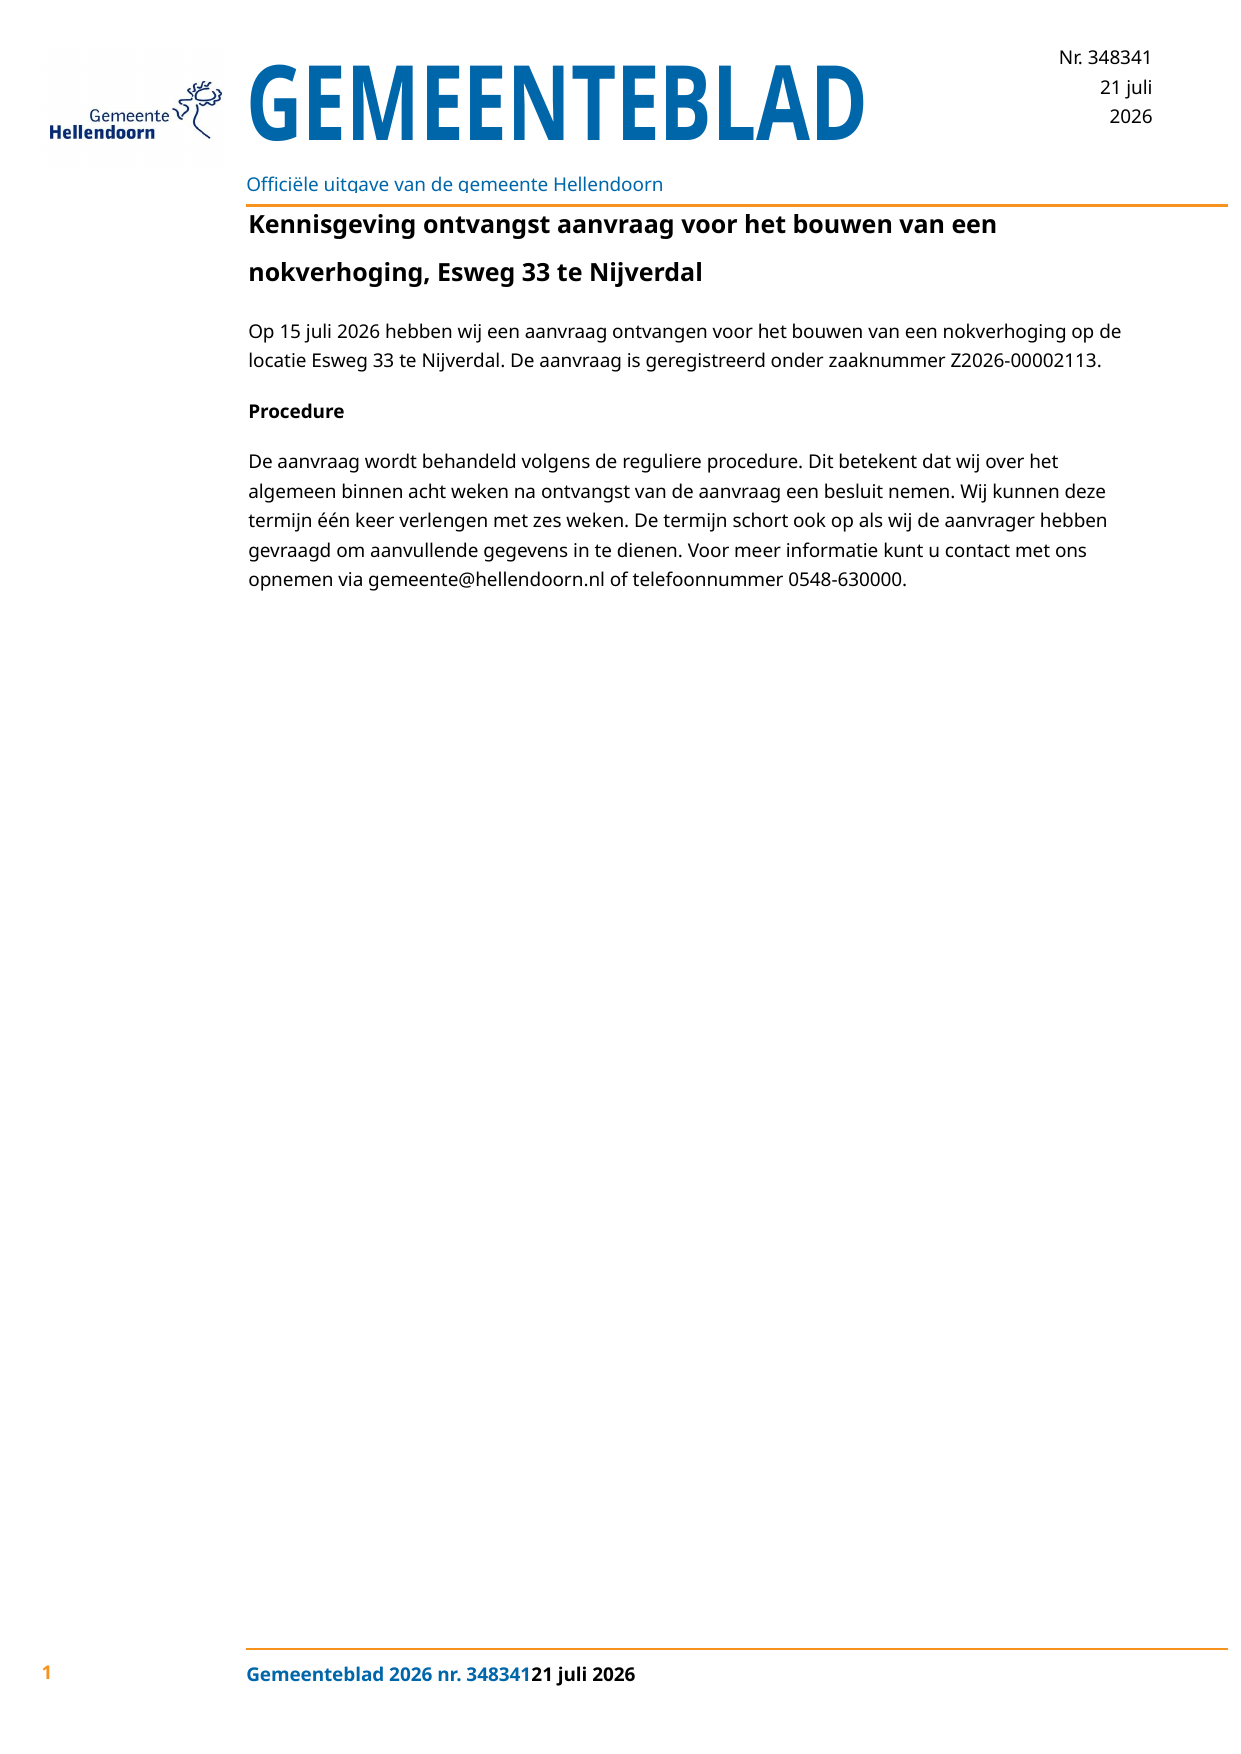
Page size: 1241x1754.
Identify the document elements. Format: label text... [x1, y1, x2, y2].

text Kennisgeving ontvangst aanvraag voor het bouwen van een nokverhoging, Esweg 33 te Nijverdal [248, 207, 1152, 288]
text Op 15 juli 2026 hebben wij een aanvraag ontvangen voor het bouwen van een nokverhoging op de locatie Esweg 33 te Nijverdal. De aanvraag is geregistreerd onder zaaknummer Z2026-00002113. [248, 318, 1152, 373]
text De aanvraag wordt behandeld volgens de reguliere procedure. Dit betekent dat wij over het algemeen binnen acht weken na ontvangst van de aanvraag een besluit nemen. Wij kunnen deze termijn één keer verlengen met zes weken. De termijn schort ook op als wij de aanvrager hebben gevraagd om aanvullende gegevens in te dienen. Voor meer informatie kunt u contact met ons opnemen via gemeente@hellendoorn.nl of telefoonnummer 0548-630000. [248, 448, 1152, 592]
text Procedure [248, 398, 1152, 424]
picture [41, 47, 231, 172]
